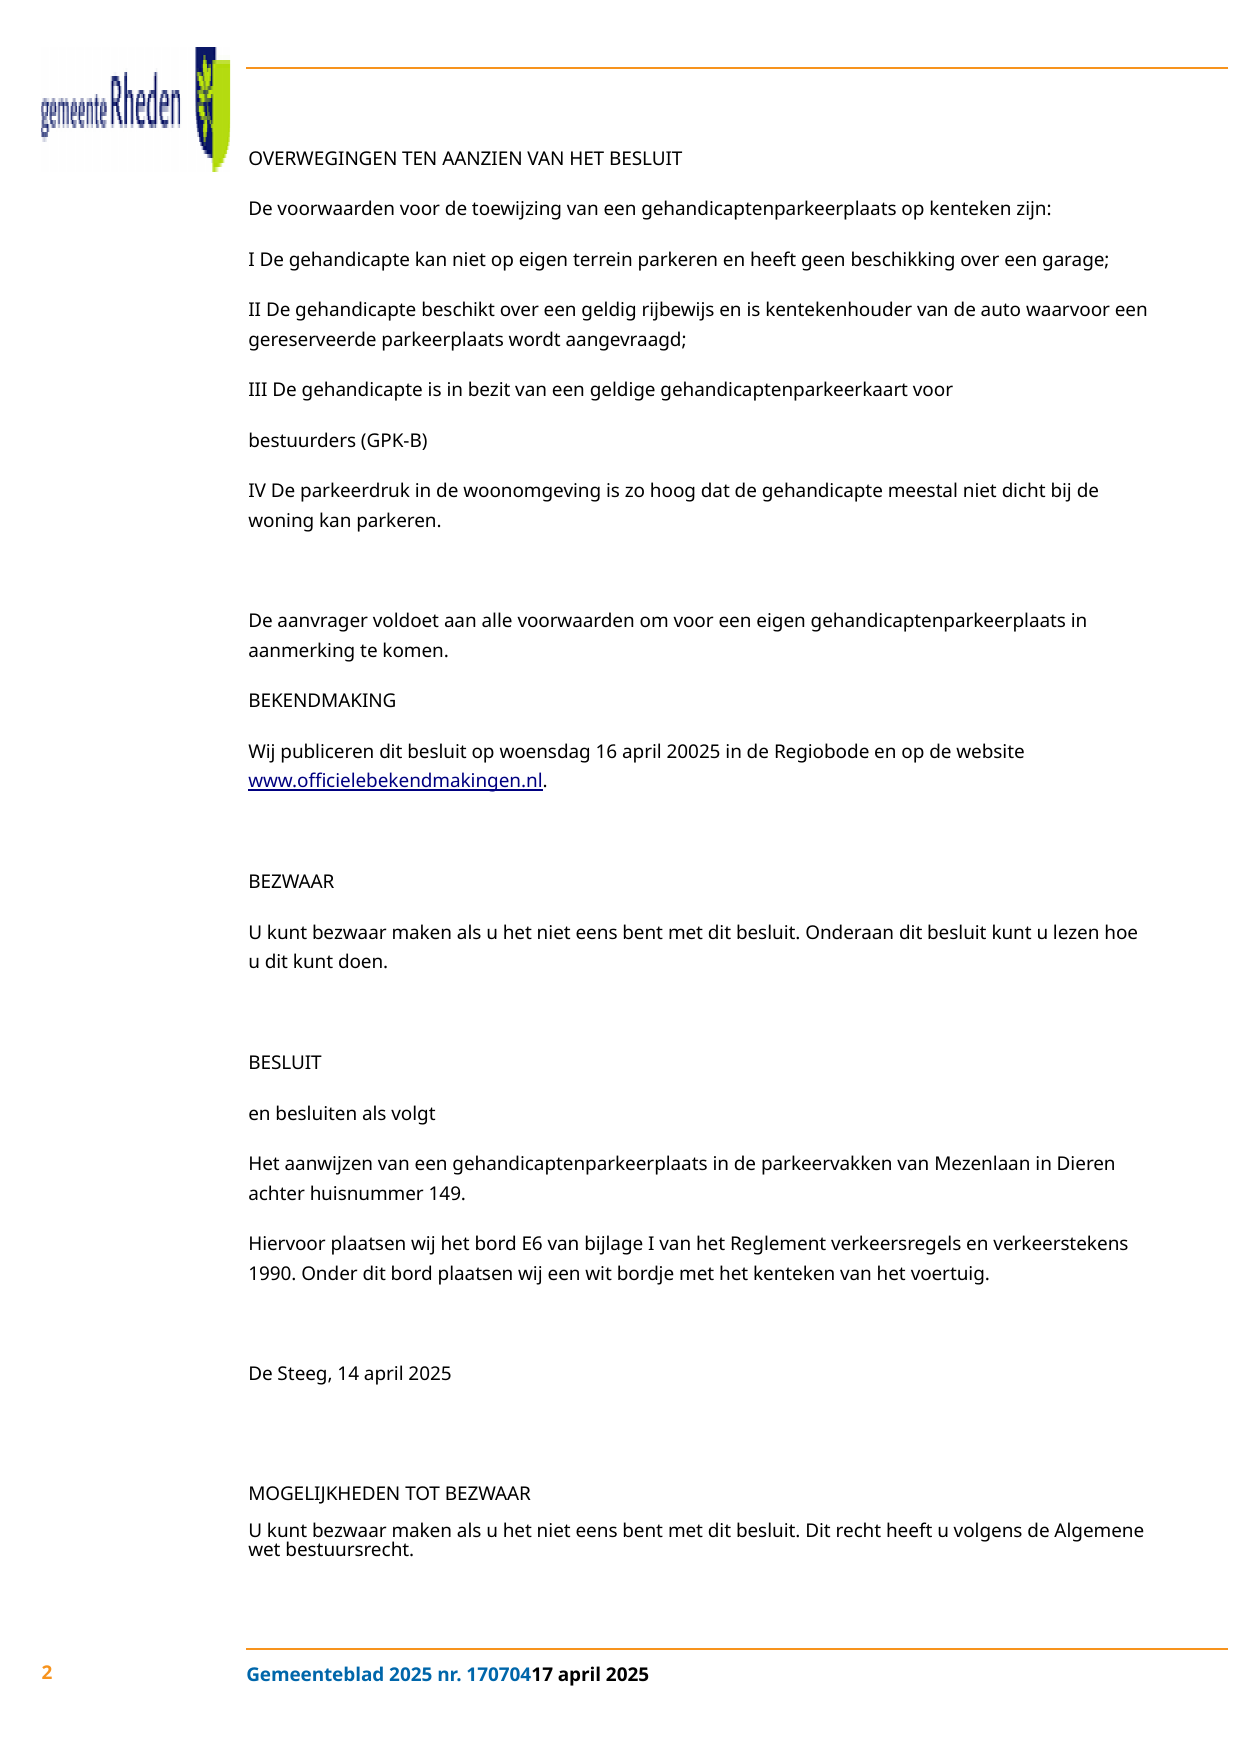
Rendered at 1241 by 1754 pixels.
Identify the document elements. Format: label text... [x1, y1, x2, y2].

text Hiervoor plaatsen wij het bord E6 van bijlage I van het Reglement verkeersregels en verkeerstekens 1990. Onder dit bord plaatsen wij een wit bordje met het kenteken van het voertuig. [248, 1230, 1152, 1286]
text III De gehandicapte is in bezit van een geldige gehandicaptenparkeerkaart voor [248, 376, 1152, 402]
text De Steeg, 14 april 2025 [248, 1361, 1152, 1386]
text De aanvrager voldoet aan alle voorwaarden om voor een eigen gehandicaptenparkeerplaats in aanmerking te komen. [248, 608, 1152, 663]
text OVERWEGINGEN TEN AANZIEN VAN HET BESLUIT [248, 145, 1152, 171]
text Het aanwijzen van een gehandicaptenparkeerplaats in de parkeervakken van Mezenlaan in Dieren achter huisnummer 149. [248, 1150, 1152, 1206]
text BEKENDMAKING [248, 688, 1152, 713]
text Wij publiceren dit besluit op woensdag 16 april 20025 in de Regiobode en op de website www.officielebekendmakingen.nl. [248, 738, 1152, 793]
text bestuurders (GPK-B) [248, 427, 1152, 453]
text BESLUIT [248, 1049, 1152, 1075]
text De voorwaarden voor de toewijzing van een gehandicaptenparkeerplaats op kenteken zijn: [248, 196, 1152, 221]
text BEZWAAR [248, 868, 1152, 894]
text I De gehandicapte kan niet op eigen terrein parkeren en heeft geen beschikking over een garage; [248, 246, 1152, 272]
text U kunt bezwaar maken als u het niet eens bent met dit besluit. Dit recht heeft u volgens de Algemene wet bestuursrecht. [248, 1522, 1152, 1560]
text II De gehandicapte beschikt over een geldig rijbewijs en is kentekenhouder van de auto waarvoor een gereserveerde parkeerplaats wordt aangevraagd; [248, 296, 1152, 352]
text U kunt bezwaar maken als u het niet eens bent met dit besluit. Onderaan dit besluit kunt u lezen hoe u dit kunt doen. [248, 919, 1152, 974]
text MOGELIJKHEDEN TOT BEZWAAR [248, 1485, 1152, 1504]
picture [41, 47, 231, 172]
text en besluiten als volgt [248, 1100, 1152, 1126]
text IV De parkeerdruk in de woonomgeving is zo hoog dat de gehandicapte meestal niet dicht bij de woning kan parkeren. [248, 477, 1152, 533]
